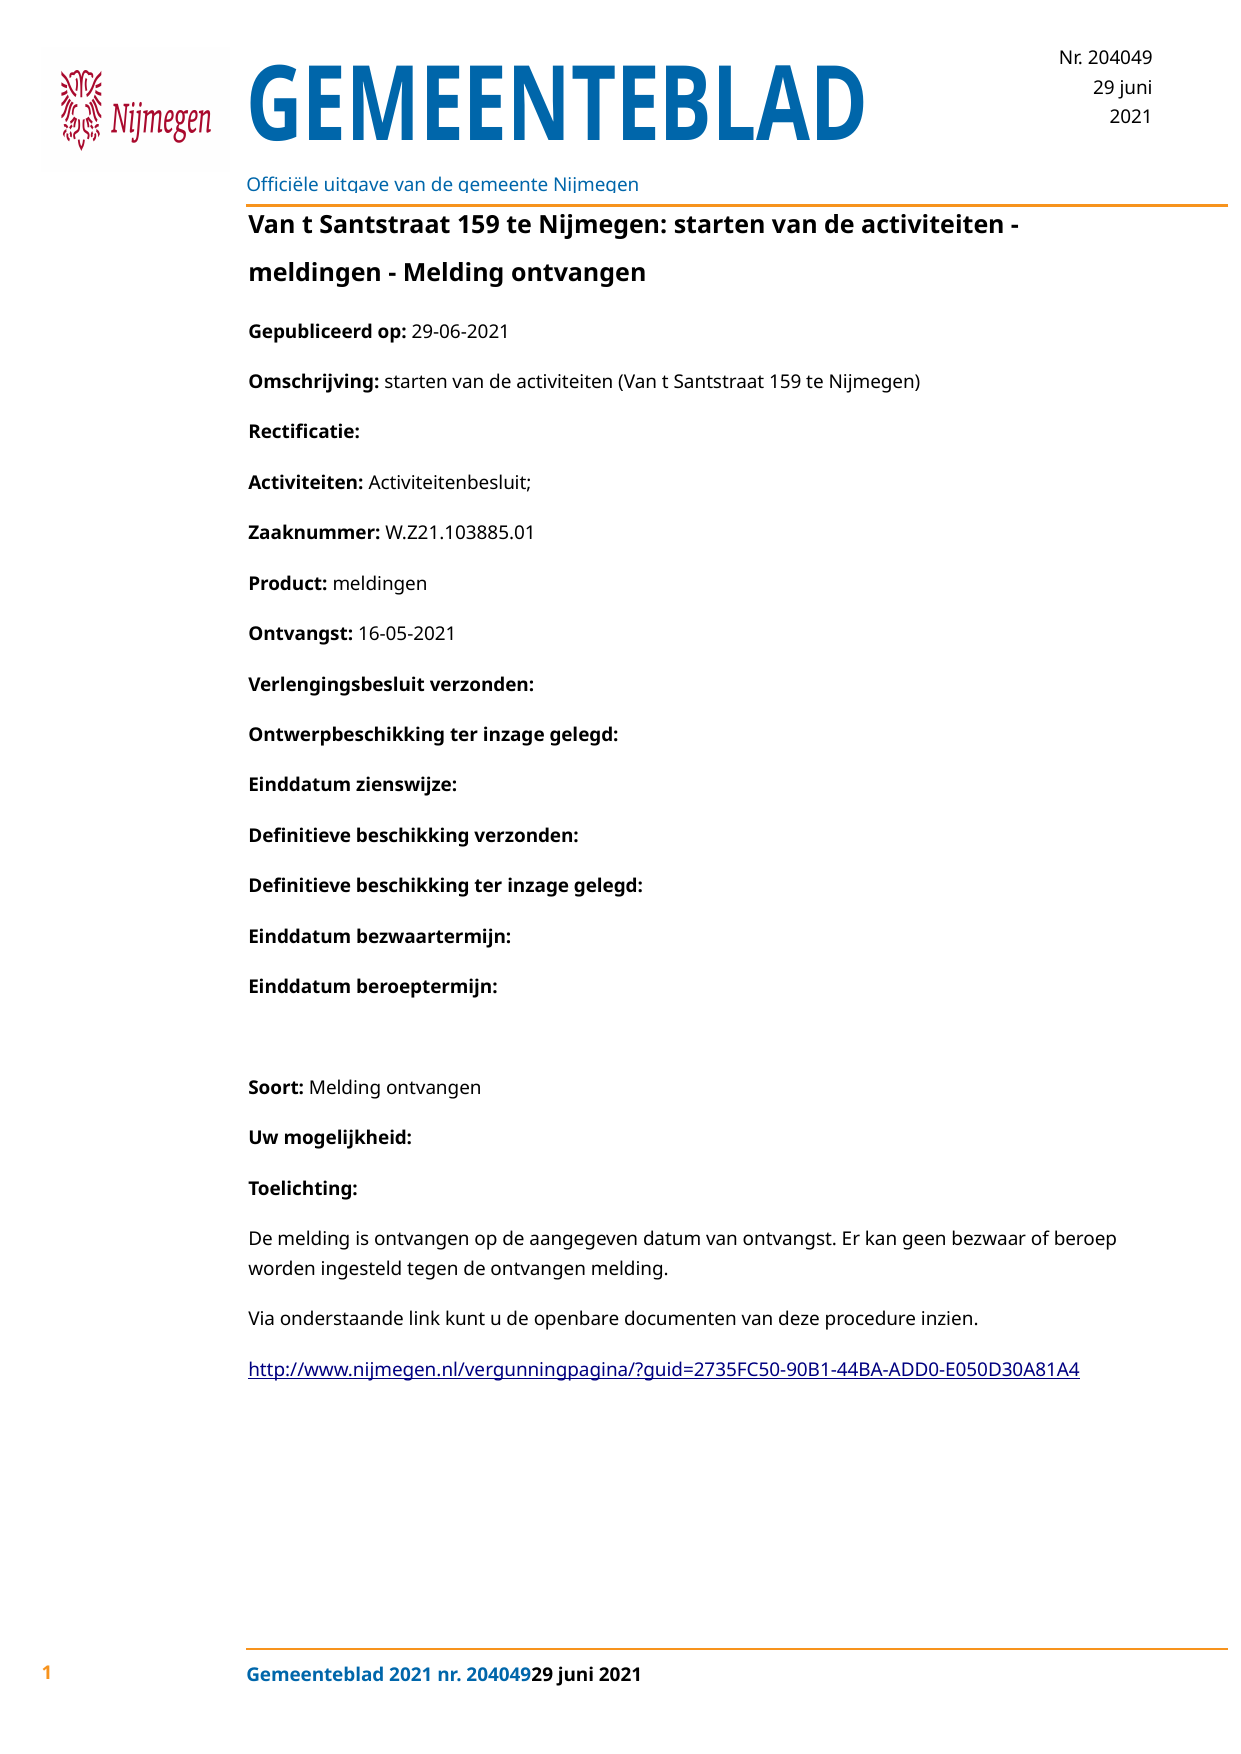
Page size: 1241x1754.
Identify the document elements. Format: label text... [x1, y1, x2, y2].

text Activiteiten: Activiteitenbesluit; [248, 469, 1152, 495]
text De melding is ontvangen op de aangegeven datum van ontvangst. Er kan geen bezwaar of beroep worden ingesteld tegen de ontvangen melding. [248, 1225, 1152, 1281]
text Einddatum bezwaartermijn: [248, 923, 1152, 949]
text Via onderstaande link kunt u de openbare documenten van deze procedure inzien. [248, 1305, 1152, 1331]
text Product: meldingen [248, 570, 1152, 596]
text Ontvangst: 16-05-2021 [248, 620, 1152, 646]
text Omschrijving: starten van de activiteiten (Van t Santstraat 159 te Nijmegen) [248, 368, 1152, 394]
text Einddatum zienswijze: [248, 772, 1152, 797]
text Definitieve beschikking ter inzage gelegd: [248, 872, 1152, 898]
text Verlengingsbesluit verzonden: [248, 671, 1152, 697]
text Uw mogelijkheid: [248, 1124, 1152, 1150]
text http://www.nijmegen.nl/vergunningpagina/?guid=2735FC50-90B1-44BA-ADD0-E050D30A81A4 [248, 1356, 1152, 1382]
text Definitieve beschikking verzonden: [248, 822, 1152, 848]
picture [41, 47, 231, 172]
text Van t Santstraat 159 te Nijmegen: starten van de activiteiten - meldingen - Melding ontvangen [248, 207, 1152, 288]
text Rectificatie: [248, 419, 1152, 444]
text Ontwerpbeschikking ter inzage gelegd: [248, 721, 1152, 747]
text Zaaknummer: W.Z21.103885.01 [248, 519, 1152, 545]
text Gepubliceerd op: 29-06-2021 [248, 318, 1152, 344]
text Einddatum beroeptermijn: [248, 973, 1152, 999]
text Toelichting: [248, 1175, 1152, 1201]
text Soort: Melding ontvangen [248, 1074, 1152, 1100]
